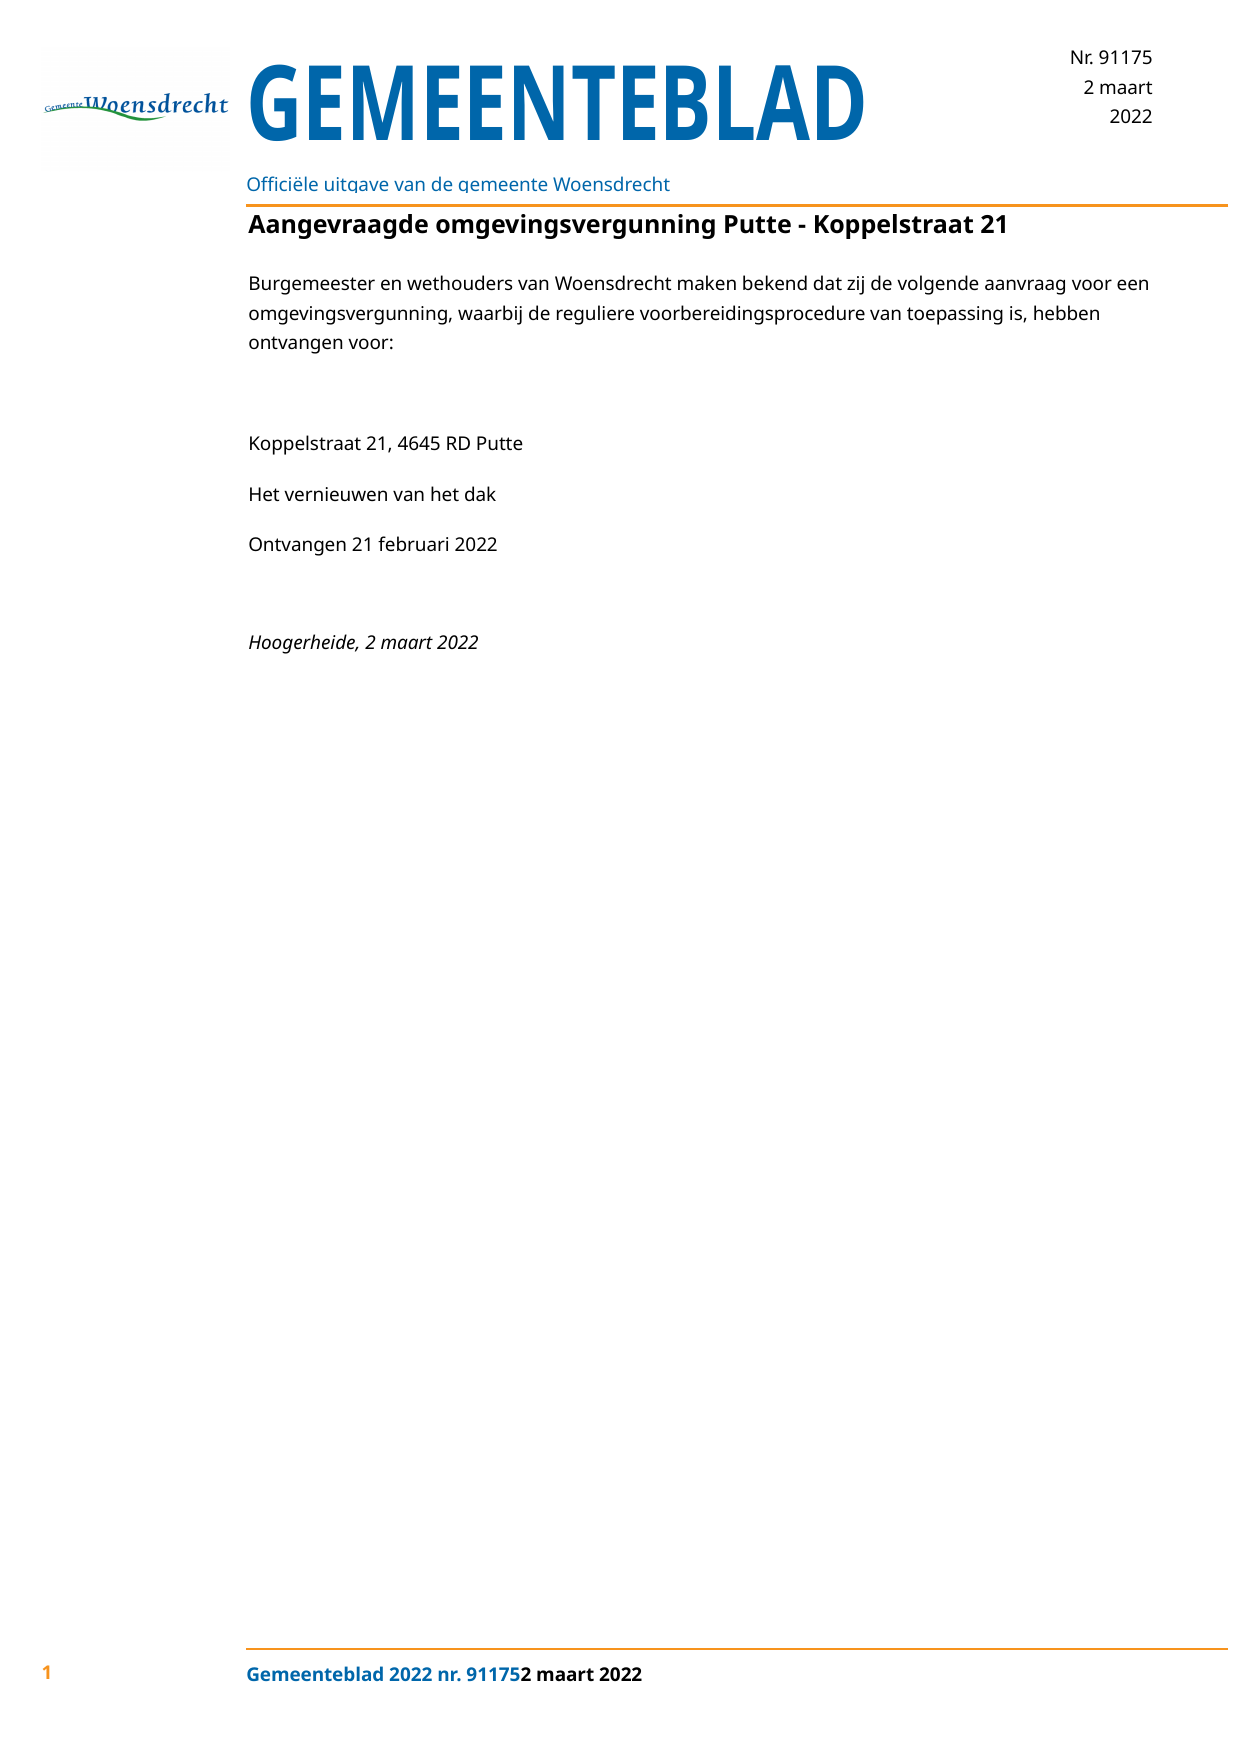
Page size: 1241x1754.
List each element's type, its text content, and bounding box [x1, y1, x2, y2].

text Koppelstraat 21, 4645 RD Putte [248, 430, 1152, 456]
text Aangevraagde omgevingsvergunning Putte - Koppelstraat 21 [248, 207, 1152, 241]
text Hoogerheide, 2 maart 2022 [248, 629, 1152, 655]
text Het vernieuwen van het dak [248, 481, 1152, 506]
text Burgemeester en wethouders van Woensdrecht maken bekend dat zij de volgende aanvraag voor een omgevingsvergunning, waarbij de reguliere voorbereidingsprocedure van toepassing is, hebben ontvangen voor: [248, 270, 1152, 355]
text Ontvangen 21 februari 2022 [248, 531, 1152, 557]
picture [41, 47, 231, 172]
